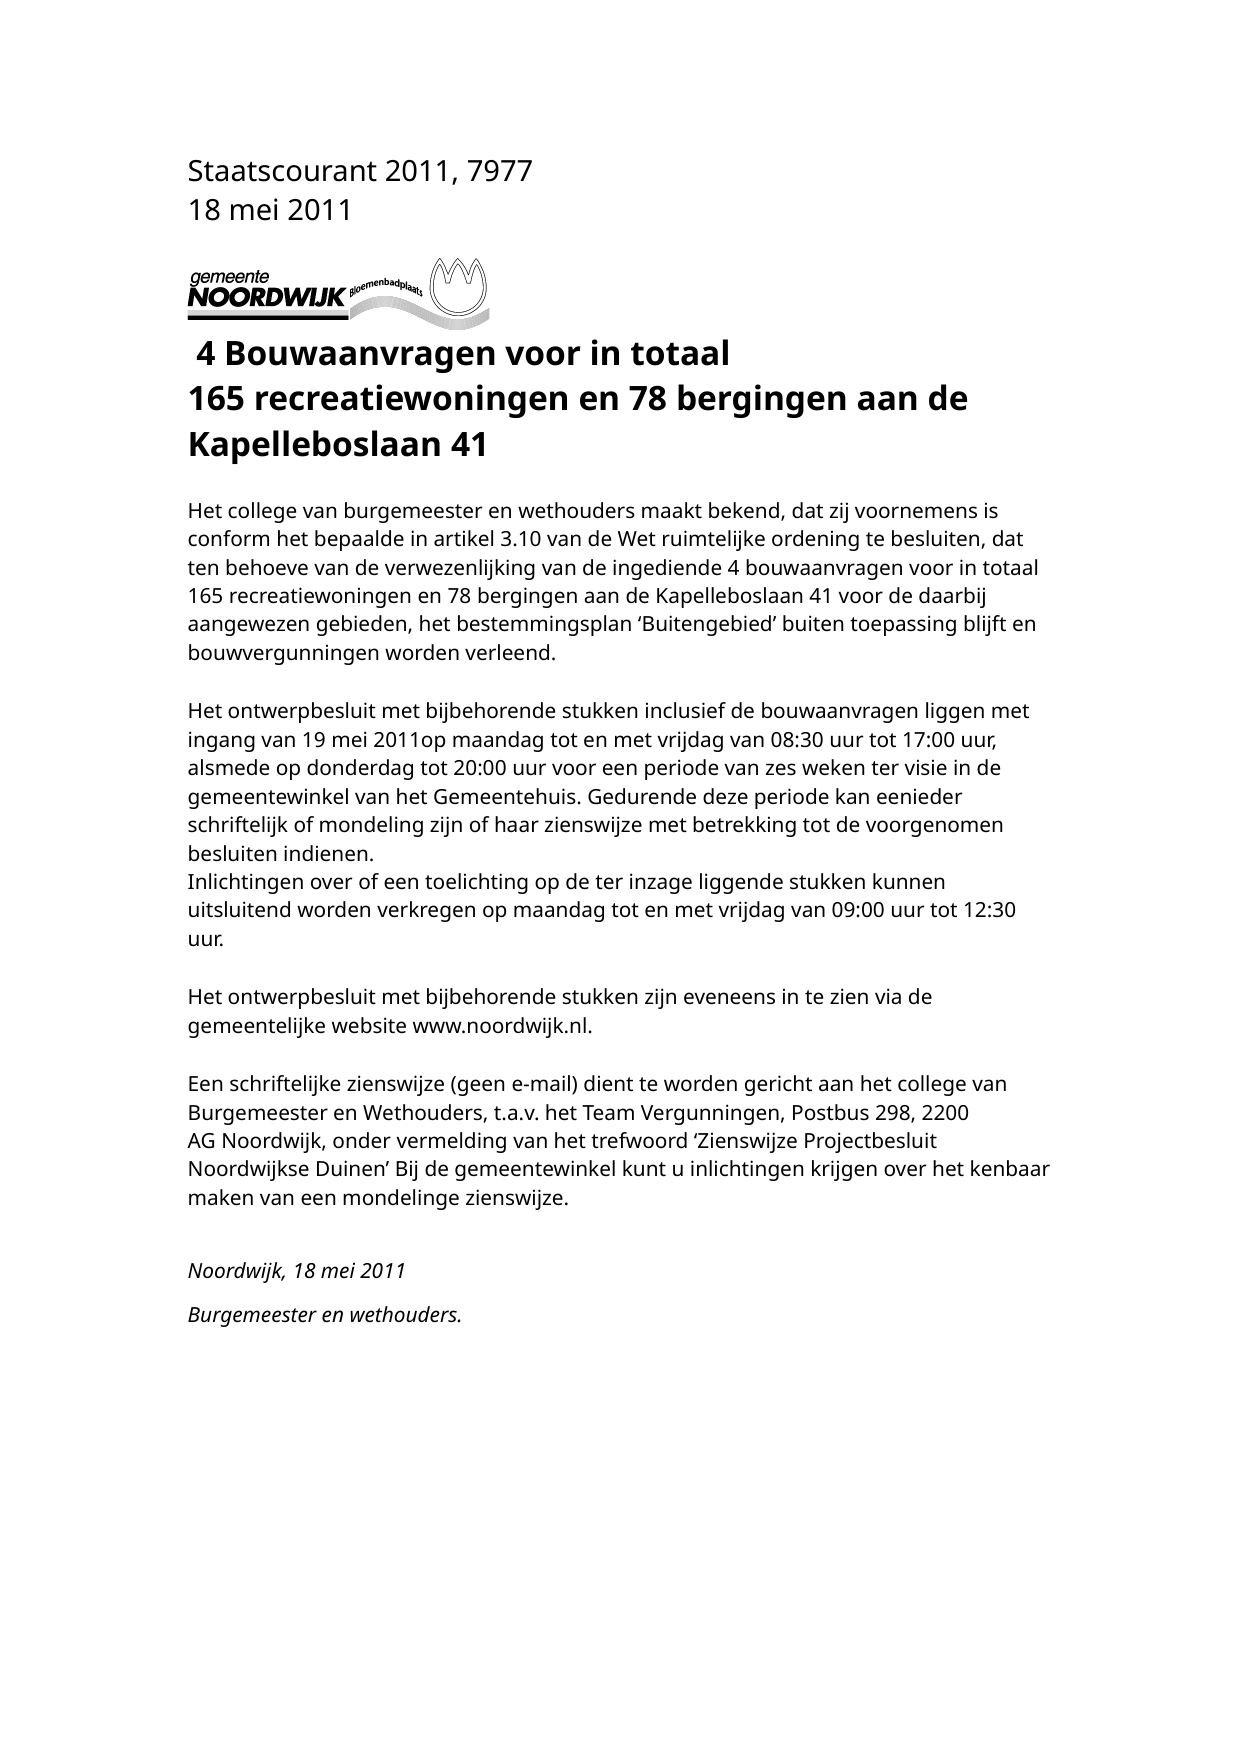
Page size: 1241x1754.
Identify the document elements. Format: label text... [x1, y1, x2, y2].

text Staatscourant 2011, 7977 [187, 150, 1053, 190]
picture [187, 258, 490, 330]
text Burgemeester en wethouders. [187, 1300, 1053, 1328]
text Het college van burgemeester en wethouders maakt bekend, dat zij voornemens is conform het bepaalde in artikel 3.10 van de Wet ruimtelijke ordening te besluiten, dat ten behoeve van de verwezenlijking van de ingediende 4 bouwaanvragen voor in totaal 165 recreatiewoningen en 78 bergingen aan de Kapelleboslaan 41 voor de daarbij aangewezen gebieden, het bestemmingsplan ‘Buitengebied’ buiten toepassing blijft en bouwvergunningen worden verleend. [187, 496, 1053, 666]
text Het ontwerpbesluit met bijbehorende stukken zijn eveneens in te zien via de gemeentelijke website www.noordwijk.nl. [187, 982, 1053, 1039]
text Een schriftelijke zienswijze (geen e-mail) dient te worden gericht aan het college van Burgemeester en Wethouders, t.a.v. het Team Vergunningen, Postbus 298, 2200 AG Noordwijk, onder vermelding van het trefwoord ‘Zienswijze Projectbesluit Noordwijkse Duinen’ Bij de gemeentewinkel kunt u inlichtingen krijgen over het kenbaar maken van een mondelinge zienswijze. [187, 1069, 1053, 1211]
text Inlichtingen over of een toelichting op de ter inzage liggende stukken kunnen uitsluitend worden verkregen op maandag tot en met vrijdag van 09:00 uur tot 12:30 uur. [187, 867, 1053, 952]
subtitle 4 Bouwaanvragen voor in totaal 165 recreatiewoningen en 78 bergingen aan de Kapelleboslaan 41 [187, 271, 1053, 466]
text Het ontwerpbesluit met bijbehorende stukken inclusief de bouwaanvragen liggen met ingang van 19 mei 2011op maandag tot en met vrijdag van 08:30 uur tot 17:00 uur, alsmede op donderdag tot 20:00 uur voor een periode van zes weken ter visie in de gemeentewinkel van het Gemeentehuis. Gedurende deze periode kan eenieder schriftelijk of mondeling zijn of haar zienswijze met betrekking tot de voorgenomen besluiten indienen. [187, 696, 1053, 867]
text 18 mei 2011 [187, 190, 1053, 229]
text Noordwijk, 18 mei 2011 [187, 1256, 1053, 1285]
